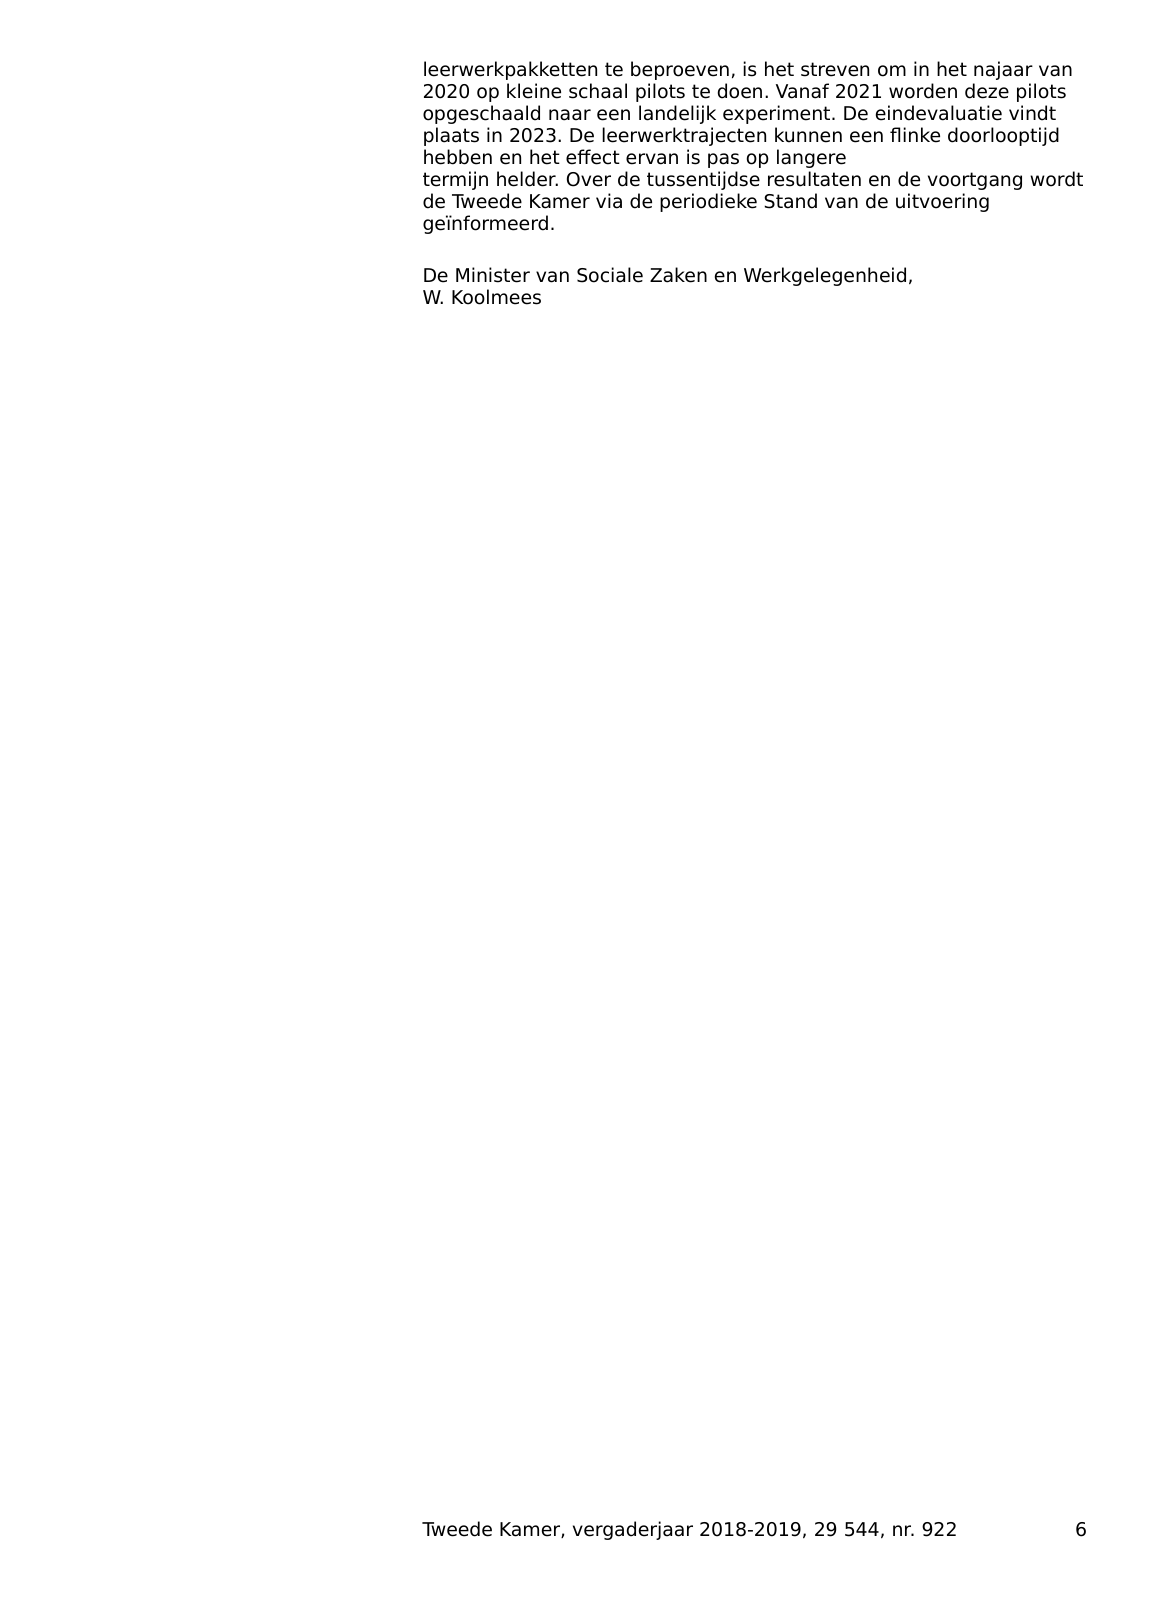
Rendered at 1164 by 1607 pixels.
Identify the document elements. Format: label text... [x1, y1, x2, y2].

text De Minister van Sociale Zaken en Werkgelegenheid, W. Koolmees [422, 265, 1087, 309]
text termijn helder. Over de tussentijdse resultaten en de voortgang wordt de Tweede Kamer via de periodieke Stand van de uitvoering geïnformeerd. [422, 169, 1087, 235]
text leerwerkpakketten te beproeven, is het streven om in het najaar van 2020 op kleine schaal pilots te doen. Vanaf 2021 worden deze pilots opgeschaald naar een landelijk experiment. De eindevaluatie vindt plaats in 2023. De leerwerktrajecten kunnen een flinke doorlooptijd hebben en het effect ervan is pas op langere [422, 59, 1087, 169]
